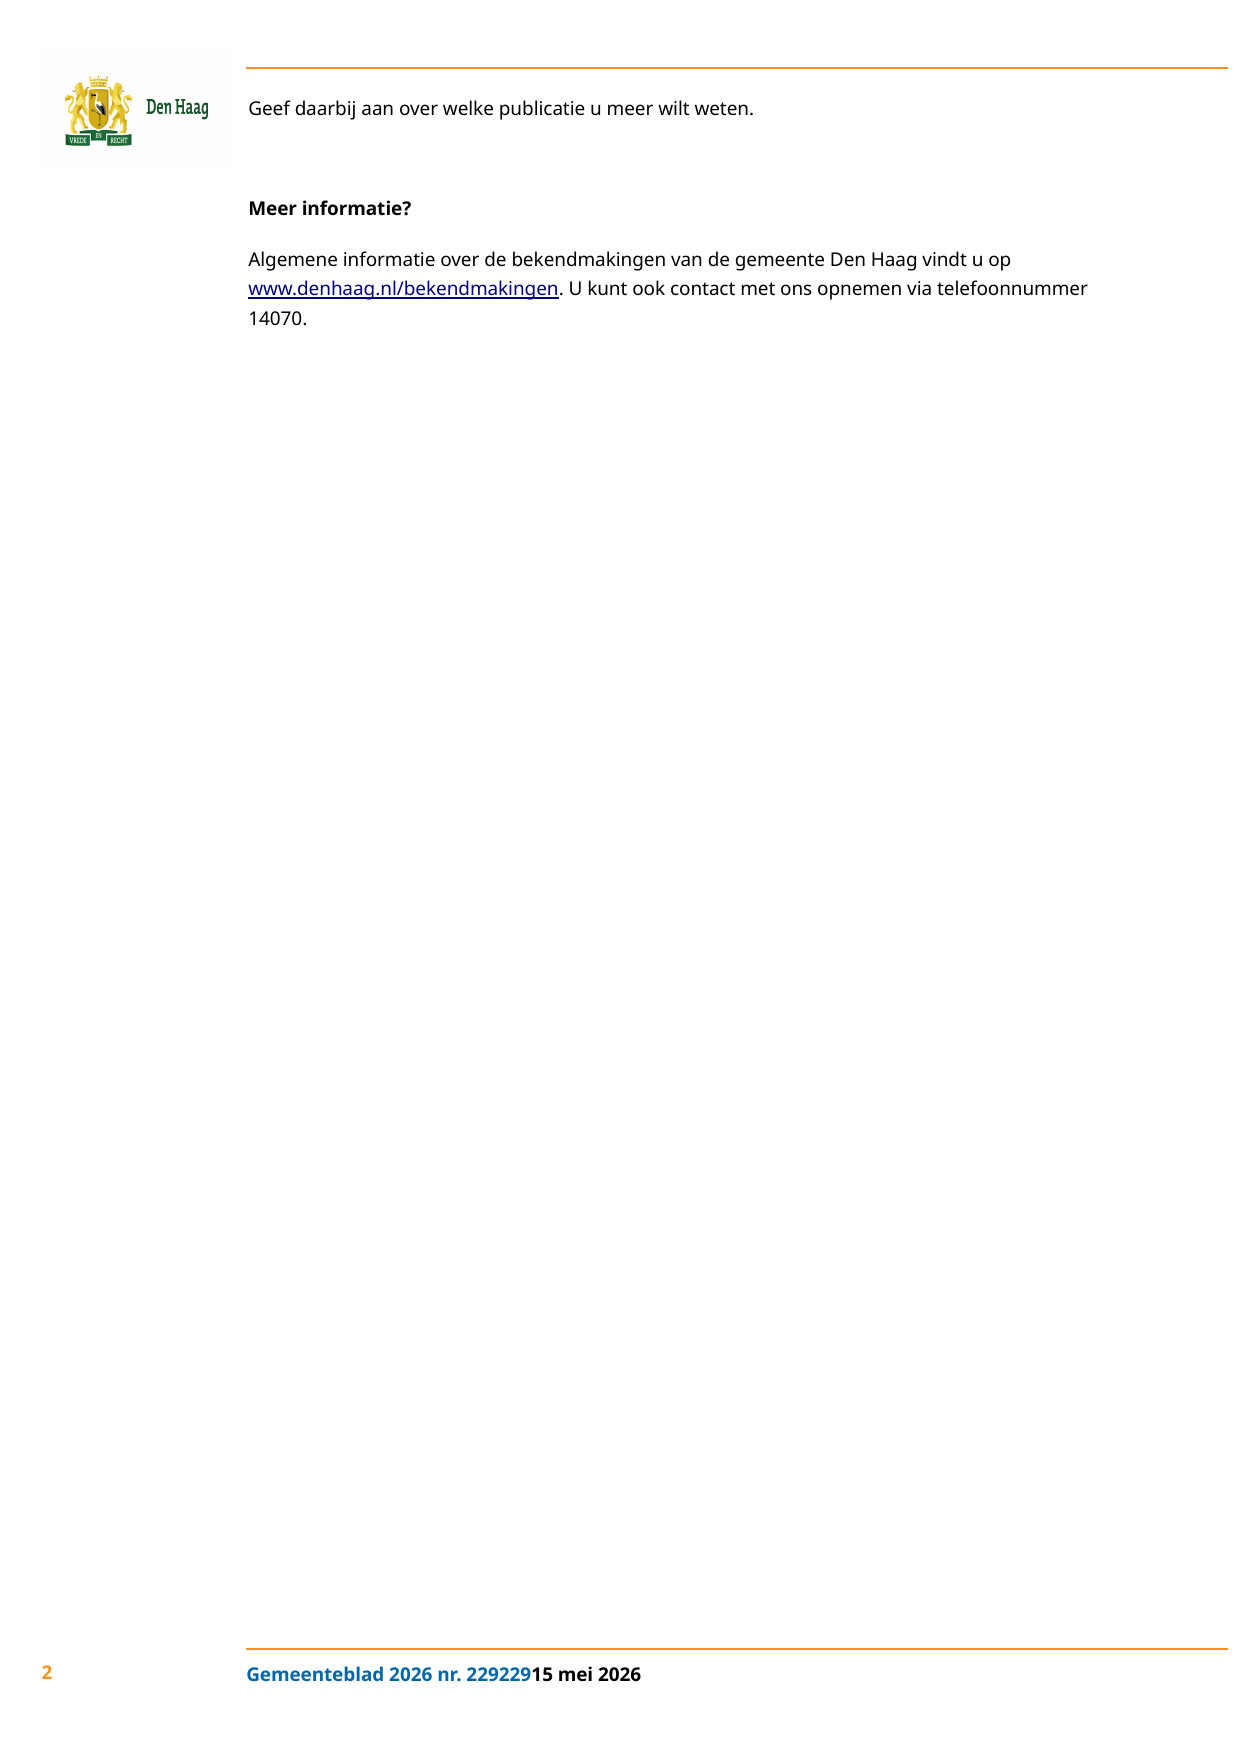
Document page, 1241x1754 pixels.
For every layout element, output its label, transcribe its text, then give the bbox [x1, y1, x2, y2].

text Meer informatie? [248, 196, 1152, 221]
text Algemene informatie over de bekendmakingen van de gemeente Den Haag vindt u op www.denhaag.nl/bekendmakingen. U kunt ook contact met ons opnemen via telefoonnummer 14070. [248, 246, 1152, 331]
text Geef daarbij aan over welke publicatie u meer wilt weten. [248, 95, 1152, 121]
picture [41, 47, 231, 172]
